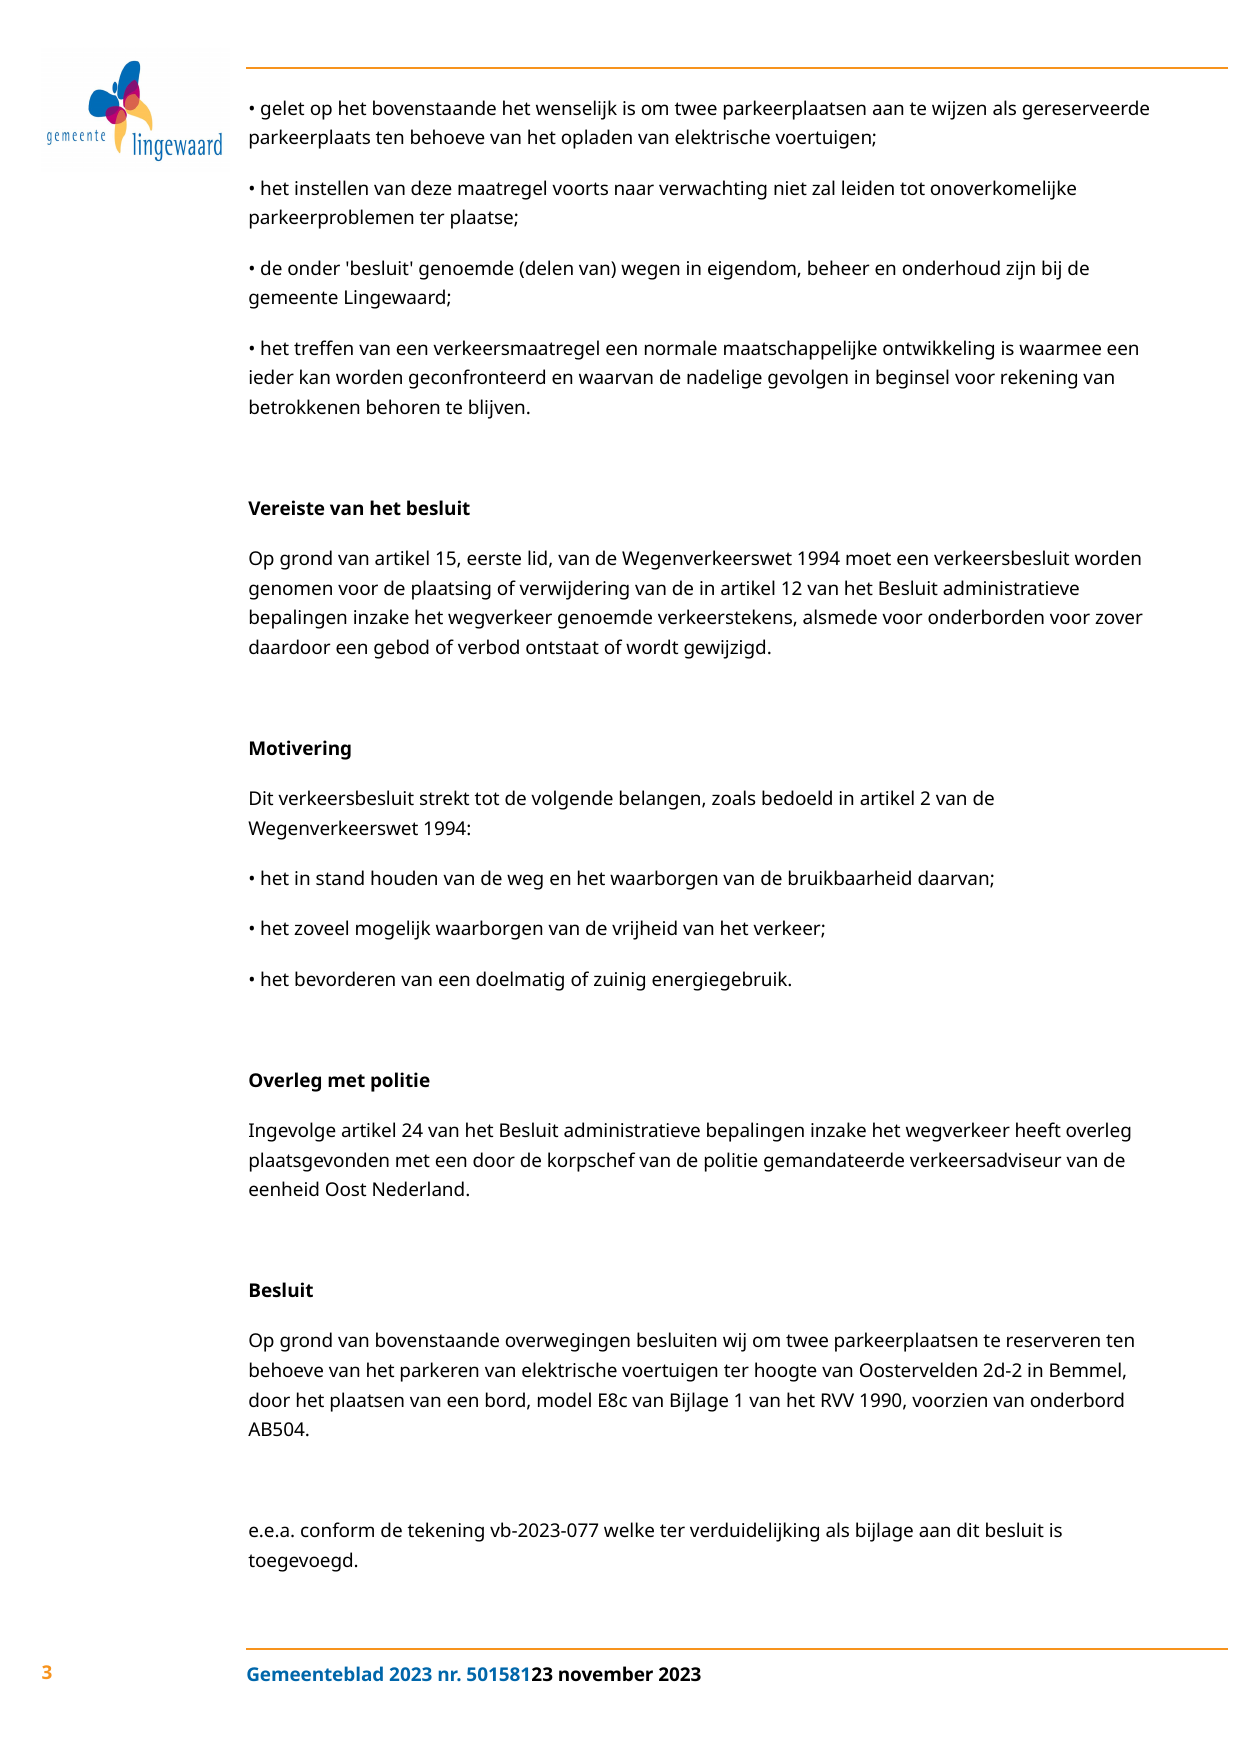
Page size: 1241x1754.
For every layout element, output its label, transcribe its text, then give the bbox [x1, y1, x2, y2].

text • het treffen van een verkeersmaatregel een normale maatschappelijke ontwikkeling is waarmee een ieder kan worden geconfronteerd en waarvan de nadelige gevolgen in beginsel voor rekening van betrokkenen behoren te blijven. [248, 335, 1152, 420]
text Op grond van artikel 15, eerste lid, van de Wegenverkeerswet 1994 moet een verkeersbesluit worden genomen voor de plaatsing of verwijdering van de in artikel 12 van het Besluit administratieve bepalingen inzake het wegverkeer genoemde verkeerstekens, alsmede voor onderborden voor zover daardoor een gebod of verbod ontstaat of wordt gewijzigd. [248, 545, 1152, 660]
text Motivering [248, 735, 1152, 761]
text • het zoveel mogelijk waarborgen van de vrijheid van het verkeer; [248, 916, 1152, 941]
text e.e.a. conform de tekening vb-2023-077 welke ter verduidelijking als bijlage aan dit besluit is toegevoegd. [248, 1517, 1152, 1573]
text Dit verkeersbesluit strekt tot de volgende belangen, zoals bedoeld in artikel 2 van de Wegenverkeerswet 1994: [248, 785, 1152, 841]
text • het in stand houden van de weg en het waarborgen van de bruikbaarheid daarvan; [248, 865, 1152, 891]
text • gelet op het bovenstaande het wenselijk is om twee parkeerplaatsen aan te wijzen als gereserveerde parkeerplaats ten behoeve van het opladen van elektrische voertuigen; [248, 95, 1152, 150]
text Overleg met politie [248, 1067, 1152, 1093]
text • de onder 'besluit' genoemde (delen van) wegen in eigendom, beheer en onderhoud zijn bij de gemeente Lingewaard; [248, 255, 1152, 310]
text Besluit [248, 1277, 1152, 1303]
text • het instellen van deze maatregel voorts naar verwachting niet zal leiden tot onoverkomelijke parkeerproblemen ter plaatse; [248, 175, 1152, 230]
text • het bevorderen van een doelmatig of zuinig energiegebruik. [248, 966, 1152, 992]
picture [41, 47, 231, 172]
text Op grond van bovenstaande overwegingen besluiten wij om twee parkeerplaatsen te reserveren ten behoeve van het parkeren van elektrische voertuigen ter hoogte van Oostervelden 2d-2 in Bemmel, door het plaatsen van een bord, model E8c van Bijlage 1 van het RVV 1990, voorzien van onderbord AB504. [248, 1328, 1152, 1442]
text Vereiste van het besluit [248, 495, 1152, 521]
text Ingevolge artikel 24 van het Besluit administratieve bepalingen inzake het wegverkeer heeft overleg plaatsgevonden met een door de korpschef van de politie gemandateerde verkeersadviseur van de eenheid Oost Nederland. [248, 1117, 1152, 1202]
